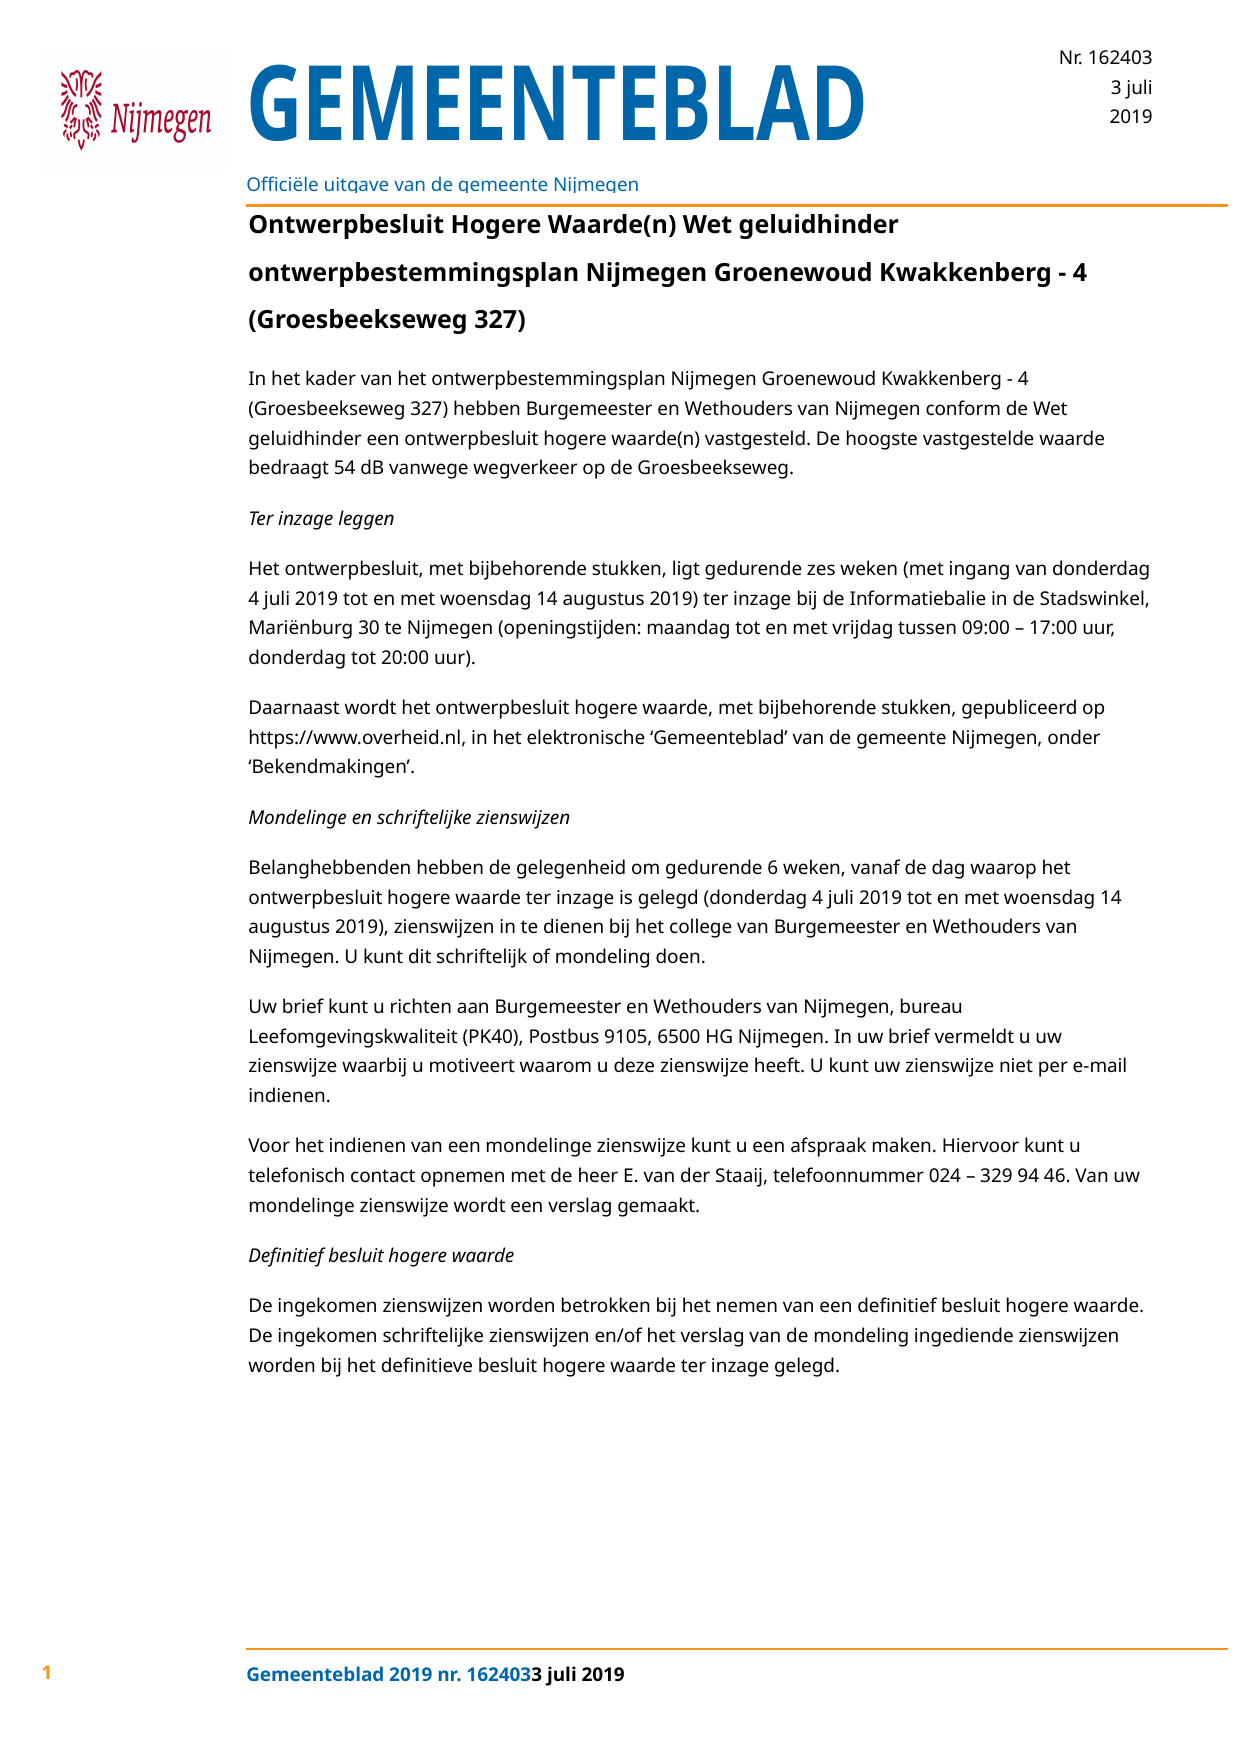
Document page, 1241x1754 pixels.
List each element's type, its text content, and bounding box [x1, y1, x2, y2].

text Uw brief kunt u richten aan Burgemeester en Wethouders van Nijmegen, bureau Leefomgevingskwaliteit (PK40), Postbus 9105, 6500 HG Nijmegen. In uw brief vermeldt u uw zienswijze waarbij u motiveert waarom u deze zienswijze heeft. U kunt uw zienswijze niet per e-mail indienen. [248, 993, 1152, 1108]
text In het kader van het ontwerpbestemmingsplan Nijmegen Groenewoud Kwakkenberg - 4 (Groesbeekseweg 327) hebben Burgemeester en Wethouders van Nijmegen conform de Wet geluidhinder een ontwerpbesluit hogere waarde(n) vastgesteld. De hoogste vastgestelde waarde bedraagt 54 dB vanwege wegverkeer op de Groesbeekseweg. [248, 366, 1152, 480]
text Mondelinge en schriftelijke zienswijzen [248, 804, 1152, 829]
text Het ontwerpbesluit, met bijbehorende stukken, ligt gedurende zes weken (met ingang van donderdag 4 juli 2019 tot en met woensdag 14 augustus 2019) ter inzage bij de Informatiebalie in de Stadswinkel, Mariënburg 30 te Nijmegen (openingstijden: maandag tot en met vrijdag tussen 09:00 – 17:00 uur, donderdag tot 20:00 uur). [248, 555, 1152, 669]
text De ingekomen zienswijzen worden betrokken bij het nemen van een definitief besluit hogere waarde. De ingekomen schriftelijke zienswijzen en/of het verslag van de mondeling ingediende zienswijzen worden bij het definitieve besluit hogere waarde ter inzage gelegd. [248, 1293, 1152, 1377]
text Definitief besluit hogere waarde [248, 1242, 1152, 1268]
text Voor het indienen van een mondelinge zienswijze kunt u een afspraak maken. Hiervoor kunt u telefonisch contact opnemen met de heer E. van der Staaij, telefoonnummer 024 – 329 94 46. Van uw mondelinge zienswijze wordt een verslag gemaakt. [248, 1133, 1152, 1217]
text Belanghebbenden hebben de gelegenheid om gedurende 6 weken, vanaf de dag waarop het ontwerpbesluit hogere waarde ter inzage is gelegd (donderdag 4 juli 2019 tot en met woensdag 14 augustus 2019), zienswijzen in te dienen bij het college van Burgemeester en Wethouders van Nijmegen. U kunt dit schriftelijk of mondeling doen. [248, 854, 1152, 969]
text Ter inzage leggen [248, 505, 1152, 530]
text Daarnaast wordt het ontwerpbesluit hogere waarde, met bijbehorende stukken, gepubliceerd op https://www.overheid.nl, in het elektronische ‘Gemeenteblad’ van de gemeente Nijmegen, onder ‘Bekendmakingen’. [248, 694, 1152, 779]
text Ontwerpbesluit Hogere Waarde(n) Wet geluidhinder ontwerpbestemmingsplan Nijmegen Groenewoud Kwakkenberg - 4 (Groesbeekseweg 327) [248, 207, 1152, 336]
picture [41, 47, 231, 172]
